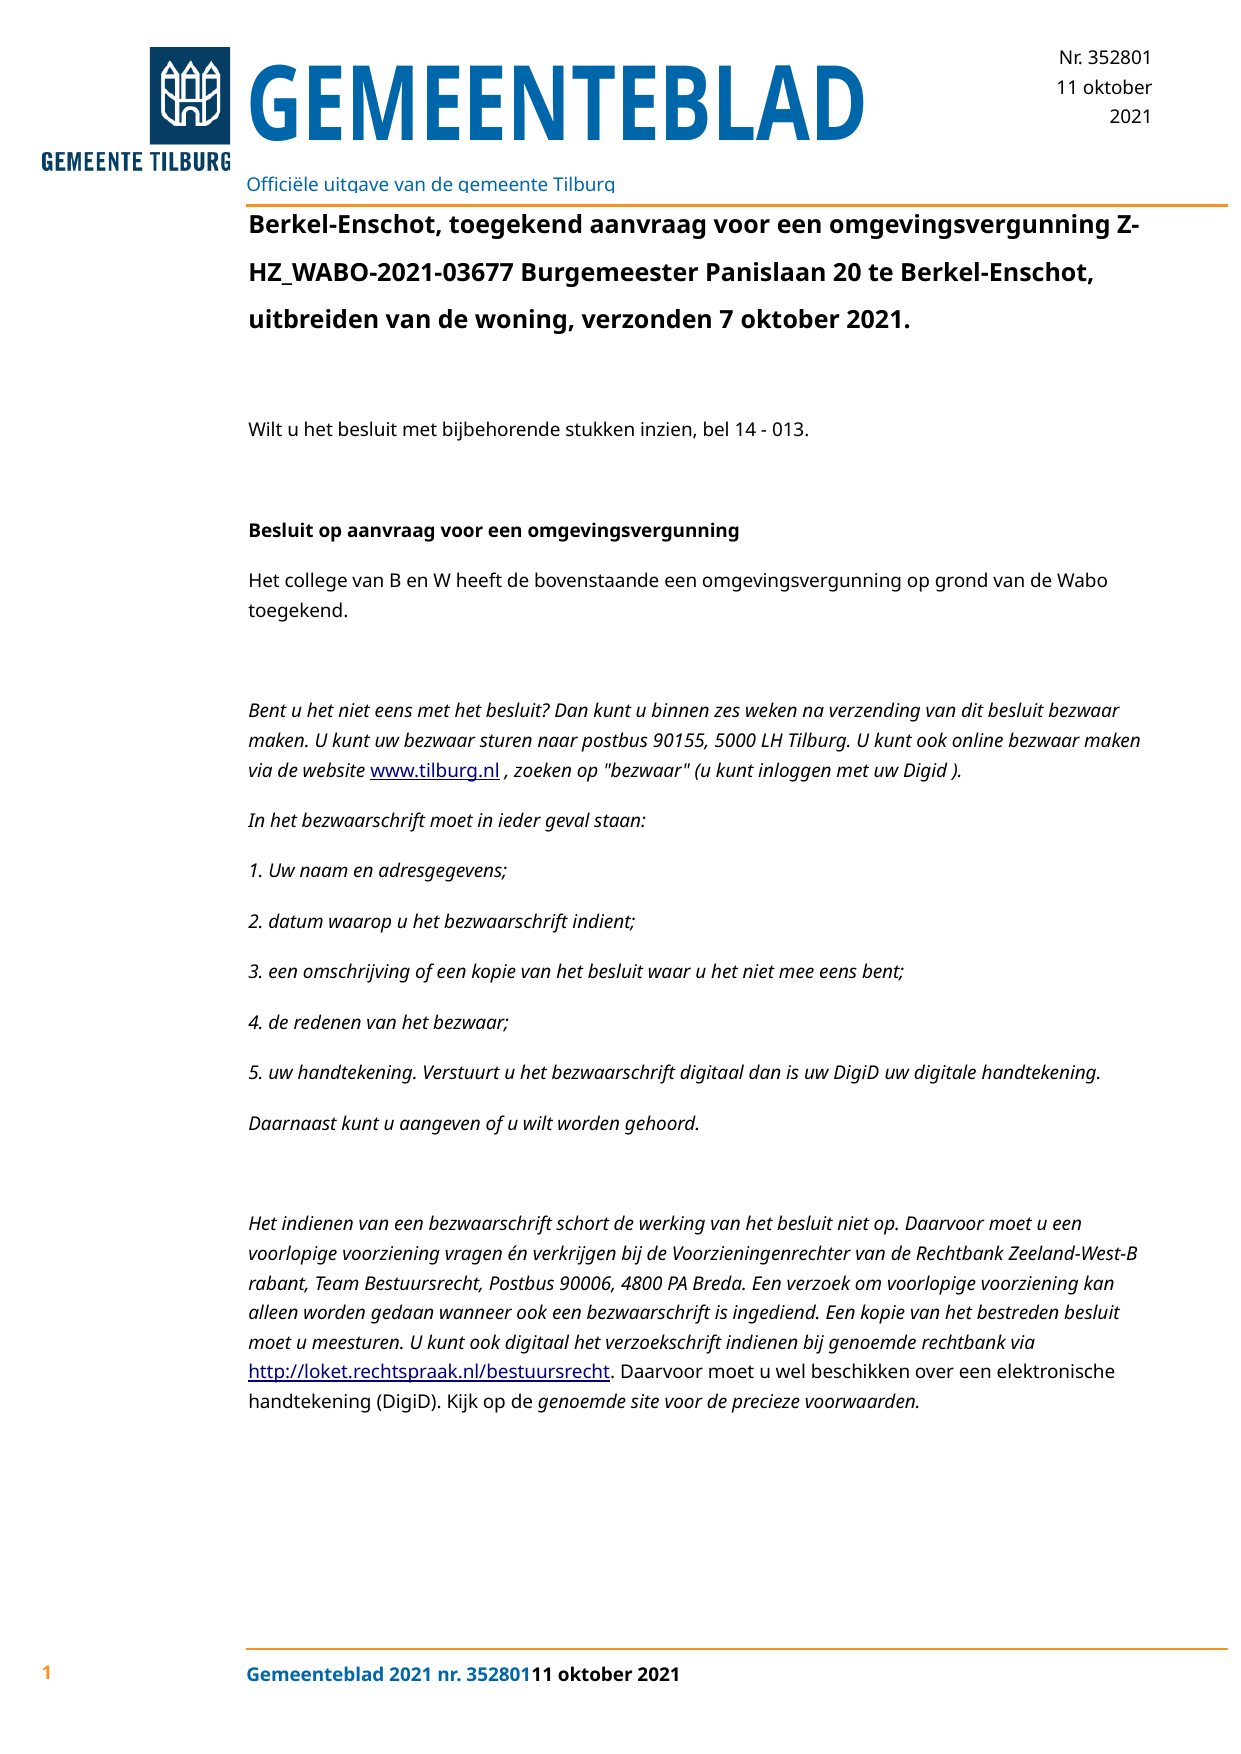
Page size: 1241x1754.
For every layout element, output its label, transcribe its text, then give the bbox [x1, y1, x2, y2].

text Berkel-Enschot, toegekend aanvraag voor een omgevingsvergunning Z-HZ_WABO-2021-03677 Burgemeester Panislaan 20 te Berkel-Enschot, uitbreiden van de woning, verzonden 7 oktober 2021. [248, 207, 1152, 336]
text In het bezwaarschrift moet in ieder geval staan: [248, 807, 1152, 833]
text 4. de redenen van het bezwaar; [248, 1009, 1152, 1034]
text Besluit op aanvraag voor een omgevingsvergunning [248, 517, 1152, 542]
text Het indienen van een bezwaarschrift schort de werking van het besluit niet op. Daarvoor moet u een voorlopige voorziening vragen én verkrijgen bij de Voorzieningenrechter van de Rechtbank Zeeland-West-B rabant, Team Bestuursrecht, Postbus 90006, 4800 PA Breda. Een verzoek om voorlopige voorziening kan alleen worden gedaan wanneer ook een bezwaarschrift is ingediend. Een kopie van het bestreden besluit moet u meesturen. U kunt ook digitaal het verzoekschrift indienen bij genoemde rechtbank via http://loket.rechtspraak.nl/bestuursrecht. Daarvoor moet u wel beschikken over een elektronische handtekening (DigiD). Kijk op de genoemde site voor de precieze voorwaarden. [248, 1211, 1152, 1414]
text Wilt u het besluit met bijbehorende stukken inzien, bel 14 - 013. [248, 416, 1152, 442]
text 1. Uw naam en adresgegevens; [248, 858, 1152, 883]
text Bent u het niet eens met het besluit? Dan kunt u binnen zes weken na verzending van dit besluit bezwaar maken. U kunt uw bezwaar sturen naar postbus 90155, 5000 LH Tilburg. U kunt ook online bezwaar maken via de website www.tilburg.nl , zoeken op "bezwaar" (u kunt inloggen met uw Digid ). [248, 698, 1152, 782]
text 5. uw handtekening. Verstuurt u het bezwaarschrift digitaal dan is uw DigiD uw digitale handtekening. [248, 1059, 1152, 1085]
text 3. een omschrijving of een kopie van het besluit waar u het niet mee eens bent; [248, 958, 1152, 984]
text Het college van B en W heeft de bovenstaande een omgevingsvergunning op grond van de Wabo toegekend. [248, 567, 1152, 622]
text 2. datum waarop u het bezwaarschrift indient; [248, 908, 1152, 934]
text Daarnaast kunt u aangeven of u wilt worden gehoord. [248, 1110, 1152, 1135]
picture [41, 47, 231, 172]
